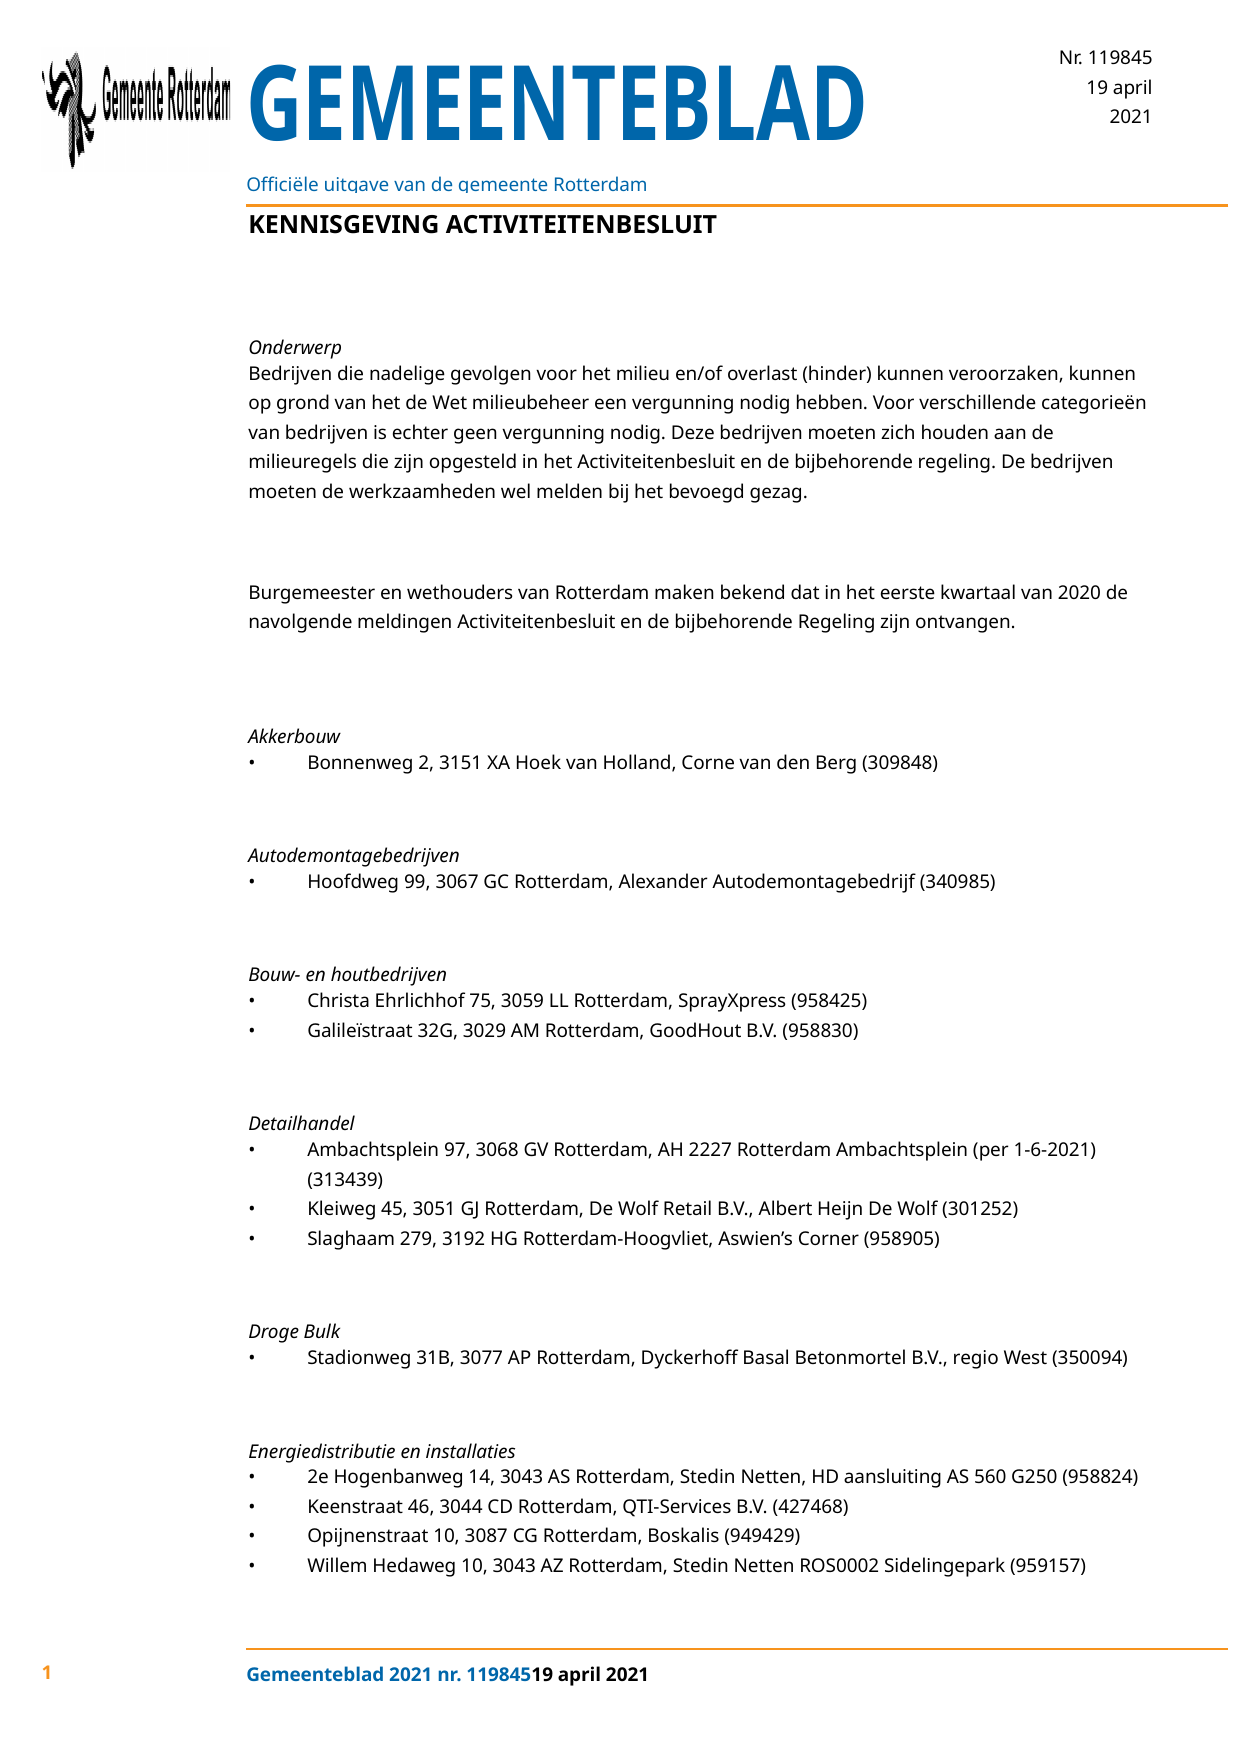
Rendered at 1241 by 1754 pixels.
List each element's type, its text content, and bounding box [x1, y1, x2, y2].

picture [41, 47, 231, 172]
list 2e Hogenbanweg 14, 3043 AS Rotterdam, Stedin Netten, HD aansluiting AS 560 G250 (958824) [248, 1463, 1152, 1489]
text KENNISGEVING ACTIVITEITENBESLUIT [248, 207, 1152, 241]
text Akkerbouw [248, 723, 1152, 749]
list Galileïstraat 32G, 3029 AM Rotterdam, GoodHout B.V. (958830) [248, 1017, 1152, 1043]
text Droge Bulk [248, 1318, 1152, 1344]
list Kleiweg 45, 3051 GJ Rotterdam, De Wolf Retail B.V., Albert Heijn De Wolf (301252) [248, 1195, 1152, 1221]
list Bonnenweg 2, 3151 XA Hoek van Holland, Corne van den Berg (309848) [248, 749, 1152, 774]
list Ambachtsplein 97, 3068 GV Rotterdam, AH 2227 Rotterdam Ambachtsplein (per 1-6-2021) (313439) [248, 1136, 1152, 1192]
text Energiedistributie en installaties [248, 1438, 1152, 1463]
list Hoofdweg 99, 3067 GC Rotterdam, Alexander Autodemontagebedrijf (340985) [248, 868, 1152, 894]
text Bouw- en houtbedrijven [248, 962, 1152, 987]
list Keenstraat 46, 3044 CD Rotterdam, QTI-Services B.V. (427468) [248, 1493, 1152, 1519]
text Autodemontagebedrijven [248, 842, 1152, 868]
list Willem Hedaweg 10, 3043 AZ Rotterdam, Stedin Netten ROS0002 Sidelingepark (959157) [248, 1552, 1152, 1578]
text Detailhandel [248, 1111, 1152, 1136]
text Onderwerp [248, 334, 1152, 360]
list Stadionweg 31B, 3077 AP Rotterdam, Dyckerhoff Basal Betonmortel B.V., regio West (350094) [248, 1344, 1152, 1370]
text Burgemeester en wethouders van Rotterdam maken bekend dat in het eerste kwartaal van 2020 de navolgende meldingen Activiteitenbesluit en de bijbehorende Regeling zijn ontvangen. [248, 579, 1152, 634]
text Bedrijven die nadelige gevolgen voor het milieu en/of overlast (hinder) kunnen veroorzaken, kunnen op grond van het de Wet milieubeheer een vergunning nodig hebben. Voor verschillende categorieën van bedrijven is echter geen vergunning nodig. Deze bedrijven moeten zich houden aan de milieuregels die zijn opgesteld in het Activiteitenbesluit en de bijbehorende regeling. De bedrijven moeten de werkzaamheden wel melden bij het bevoegd gezag. [248, 360, 1152, 504]
list Slaghaam 279, 3192 HG Rotterdam-Hoogvliet, Aswien’s Corner (958905) [248, 1225, 1152, 1251]
list Christa Ehrlichhof 75, 3059 LL Rotterdam, SprayXpress (958425) [248, 987, 1152, 1013]
list Opijnenstraat 10, 3087 CG Rotterdam, Boskalis (949429) [248, 1523, 1152, 1548]
